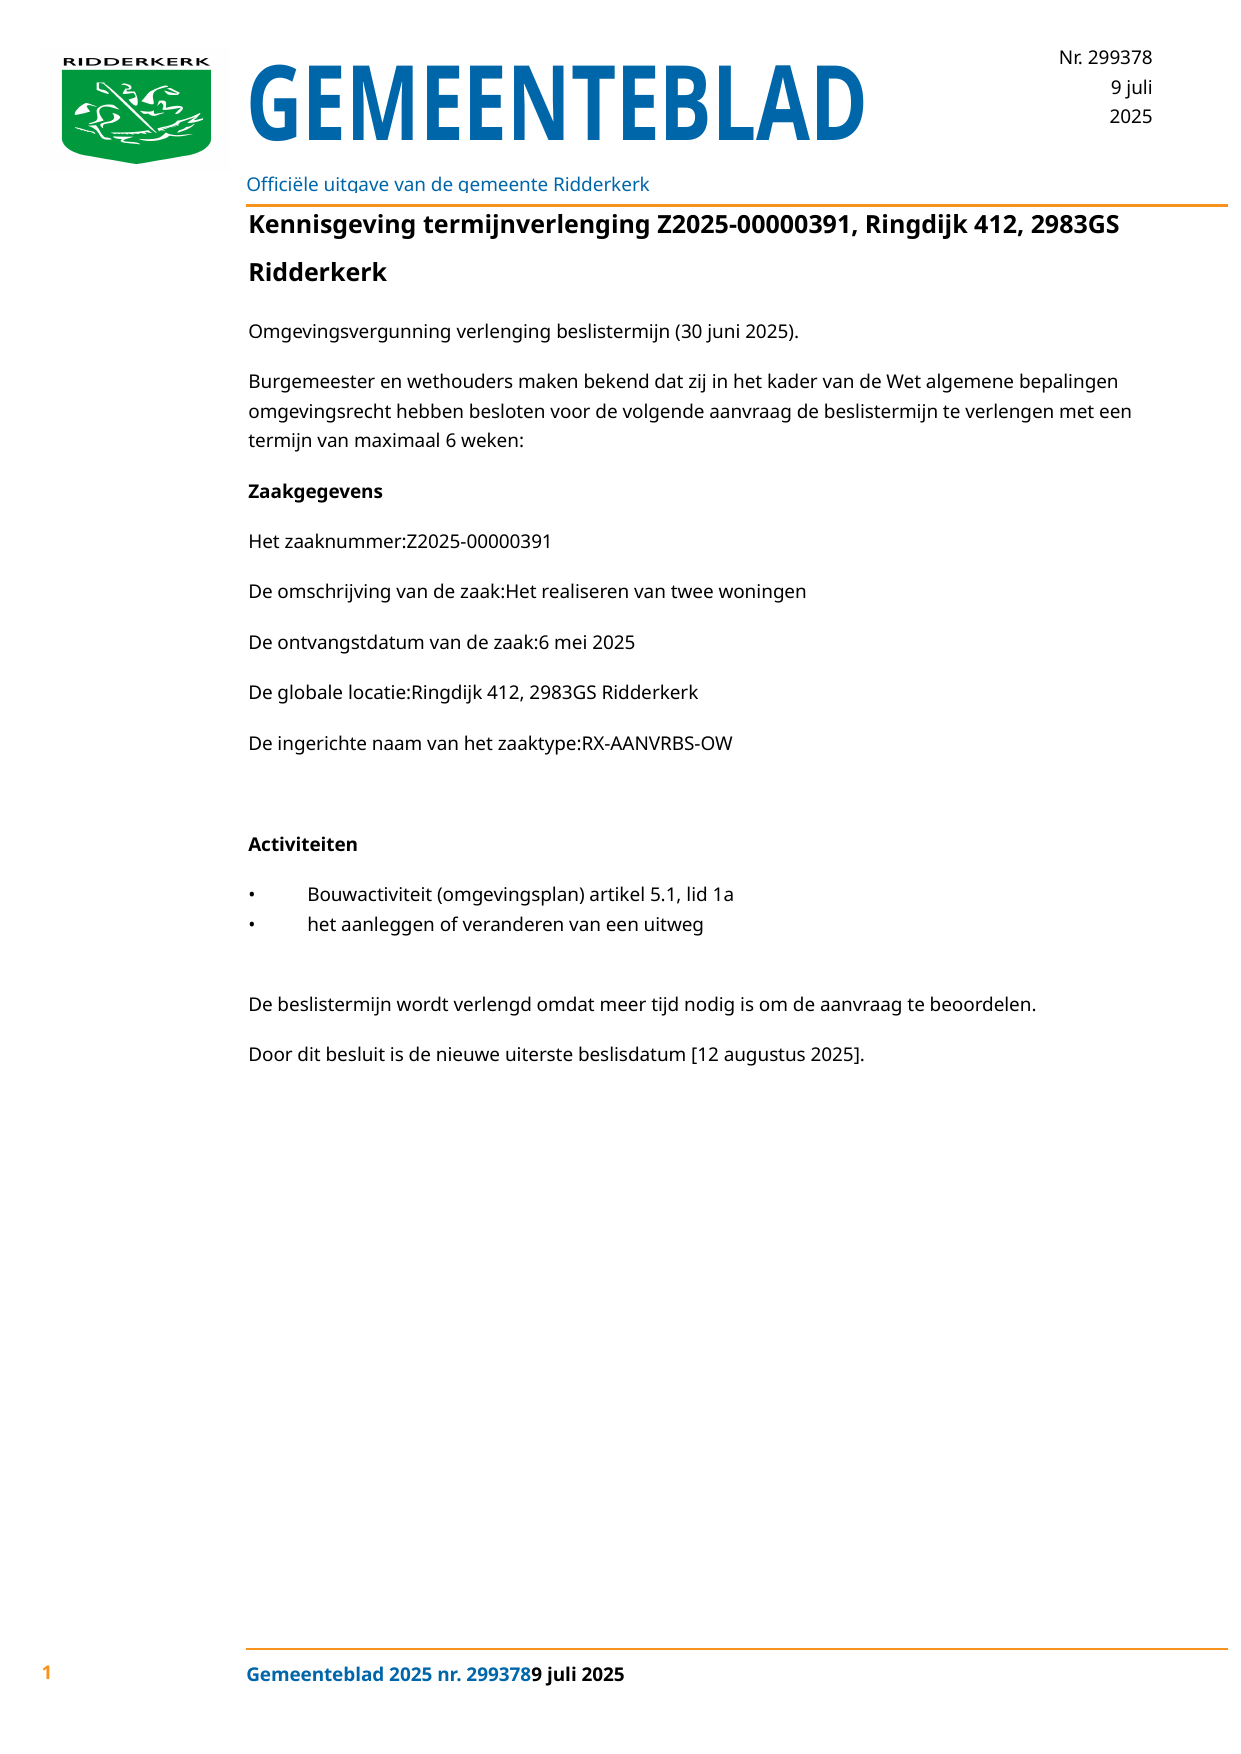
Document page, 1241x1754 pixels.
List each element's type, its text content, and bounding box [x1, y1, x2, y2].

text De omschrijving van de zaak:Het realiseren van twee woningen [248, 579, 1152, 604]
text Kennisgeving termijnverlenging Z2025-00000391, Ringdijk 412, 2983GS Ridderkerk [248, 207, 1152, 288]
text Burgemeester en wethouders maken bekend dat zij in het kader van de Wet algemene bepalingen omgevingsrecht hebben besloten voor de volgende aanvraag de beslistermijn te verlengen met een termijn van maximaal 6 weken: [248, 368, 1152, 453]
text Omgevingsvergunning verlenging beslistermijn (30 juni 2025). [248, 318, 1152, 344]
text Zaakgegevens [248, 478, 1152, 504]
text De globale locatie:Ringdijk 412, 2983GS Ridderkerk [248, 679, 1152, 705]
text Het zaaknummer:Z2025-00000391 [248, 528, 1152, 554]
text De ontvangstdatum van de zaak:6 mei 2025 [248, 629, 1152, 655]
list het aanleggen of veranderen van een uitweg [248, 911, 1152, 937]
text De ingerichte naam van het zaaktype:RX-AANVRBS-OW [248, 730, 1152, 756]
text De beslistermijn wordt verlengd omdat meer tijd nodig is om de aanvraag te beoordelen. [248, 991, 1152, 1017]
text Door dit besluit is de nieuwe uiterste beslisdatum [12 augustus 2025]. [248, 1041, 1152, 1067]
text Activiteiten [248, 831, 1152, 857]
picture [41, 47, 231, 172]
list Bouwactiviteit (omgevingsplan) artikel 5.1, lid 1a [248, 881, 1152, 907]
